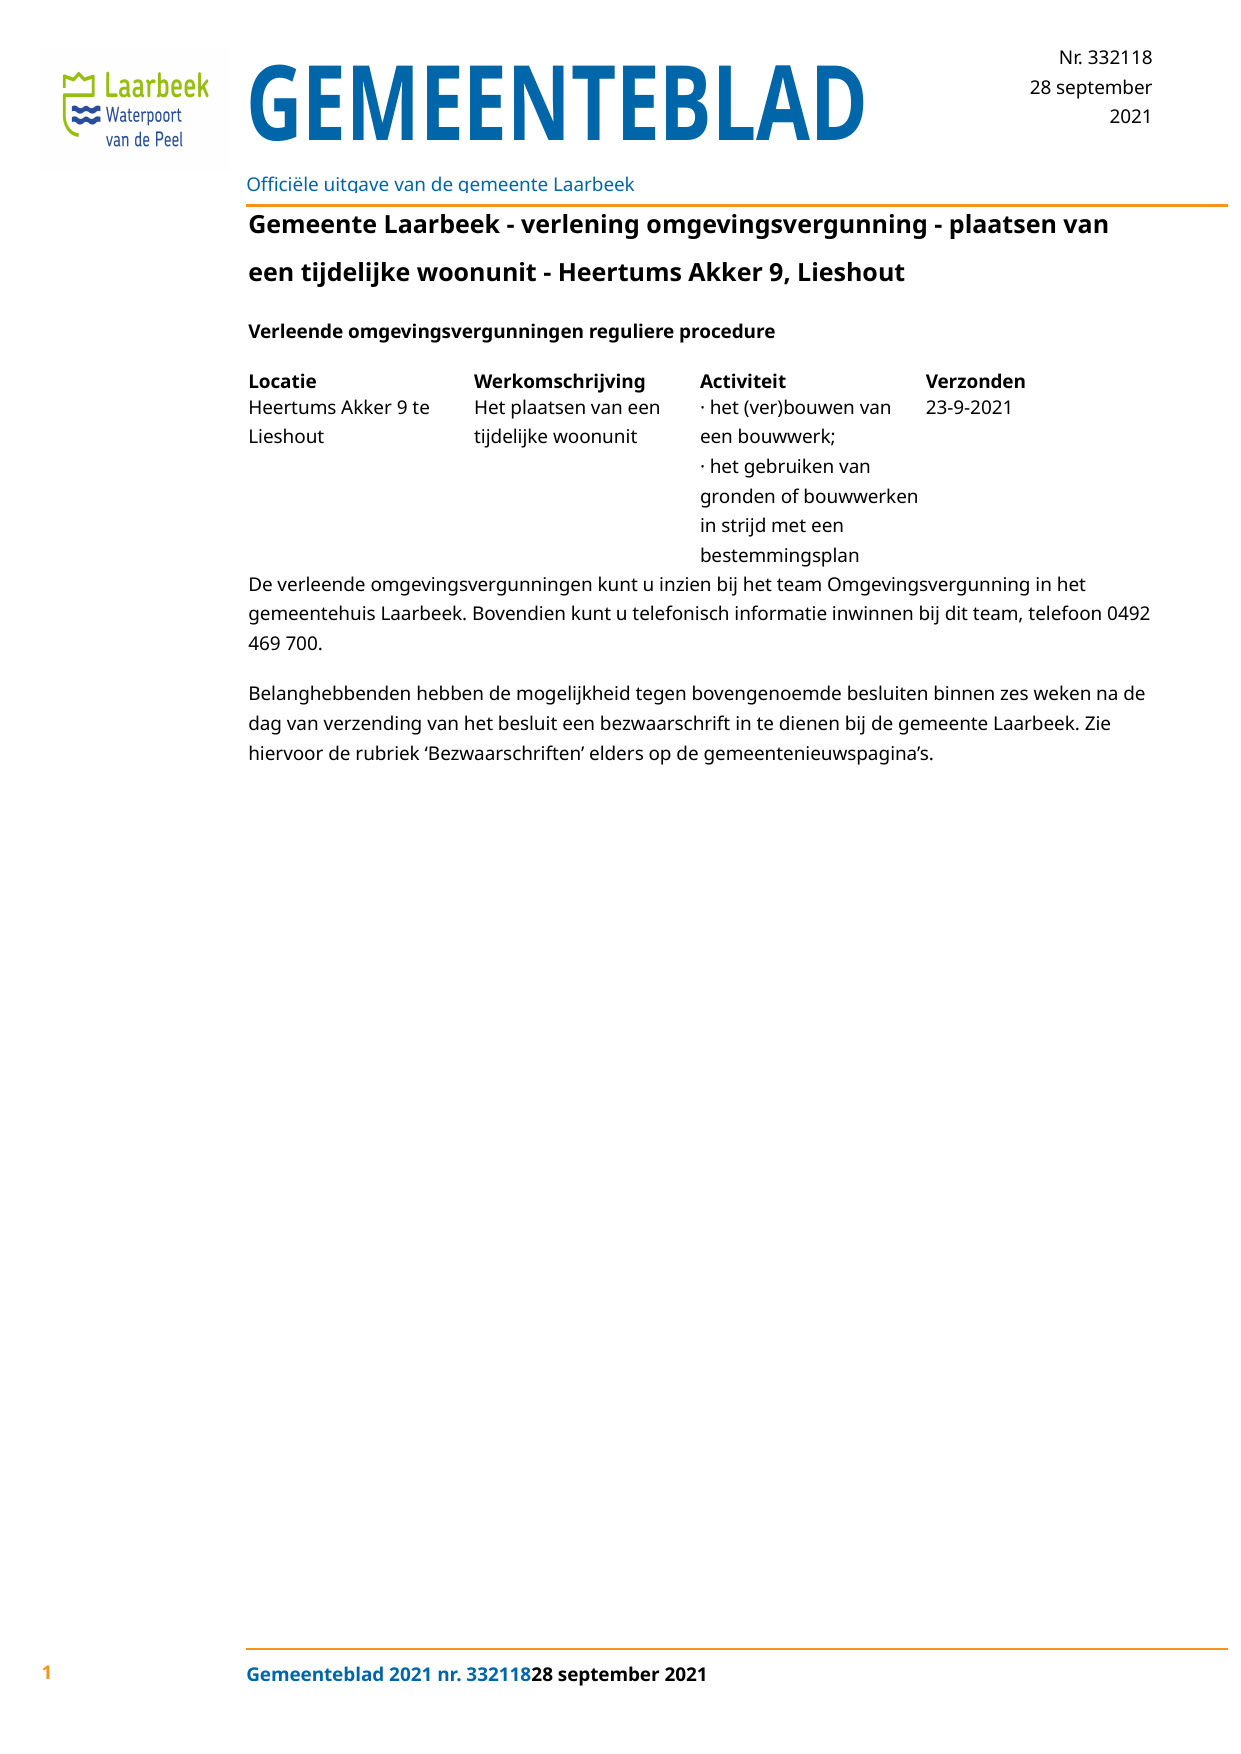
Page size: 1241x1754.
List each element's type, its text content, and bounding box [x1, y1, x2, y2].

text Verleende omgevingsvergunningen reguliere procedure [248, 318, 1152, 344]
text Belanghebbenden hebben de mogelijkheid tegen bovengenoemde besluiten binnen zes weken na de dag van verzending van het besluit een bezwaarschrift in te dienen bij de gemeente Laarbeek. Zie hiervoor de rubriek ‘Bezwaarschriften’ elders op de gemeentenieuwspagina’s. [248, 681, 1152, 766]
table_cell · het (ver)bouwen van een bouwwerk; · het gebruiken van gronden of bouwwerken in strijd met een bestemmingsplan [700, 394, 926, 568]
table_cell 23-9-2021 [926, 394, 1152, 568]
table_header Locatie [248, 369, 474, 394]
table_cell Heertums Akker 9 te Lieshout [248, 394, 474, 568]
table_header Werkomschrijving [474, 369, 700, 394]
table_header Verzonden [926, 369, 1152, 394]
table_cell Het plaatsen van een tijdelijke woonunit [474, 394, 700, 568]
text Gemeente Laarbeek - verlening omgevingsvergunning - plaatsen van een tijdelijke woonunit - Heertums Akker 9, Lieshout [248, 207, 1152, 288]
table_header Activiteit [700, 369, 926, 394]
picture [41, 47, 231, 172]
text De verleende omgevingsvergunningen kunt u inzien bij het team Omgevingsvergunning in het gemeentehuis Laarbeek. Bovendien kunt u telefonisch informatie inwinnen bij dit team, telefoon 0492 469 700. [248, 571, 1152, 656]
